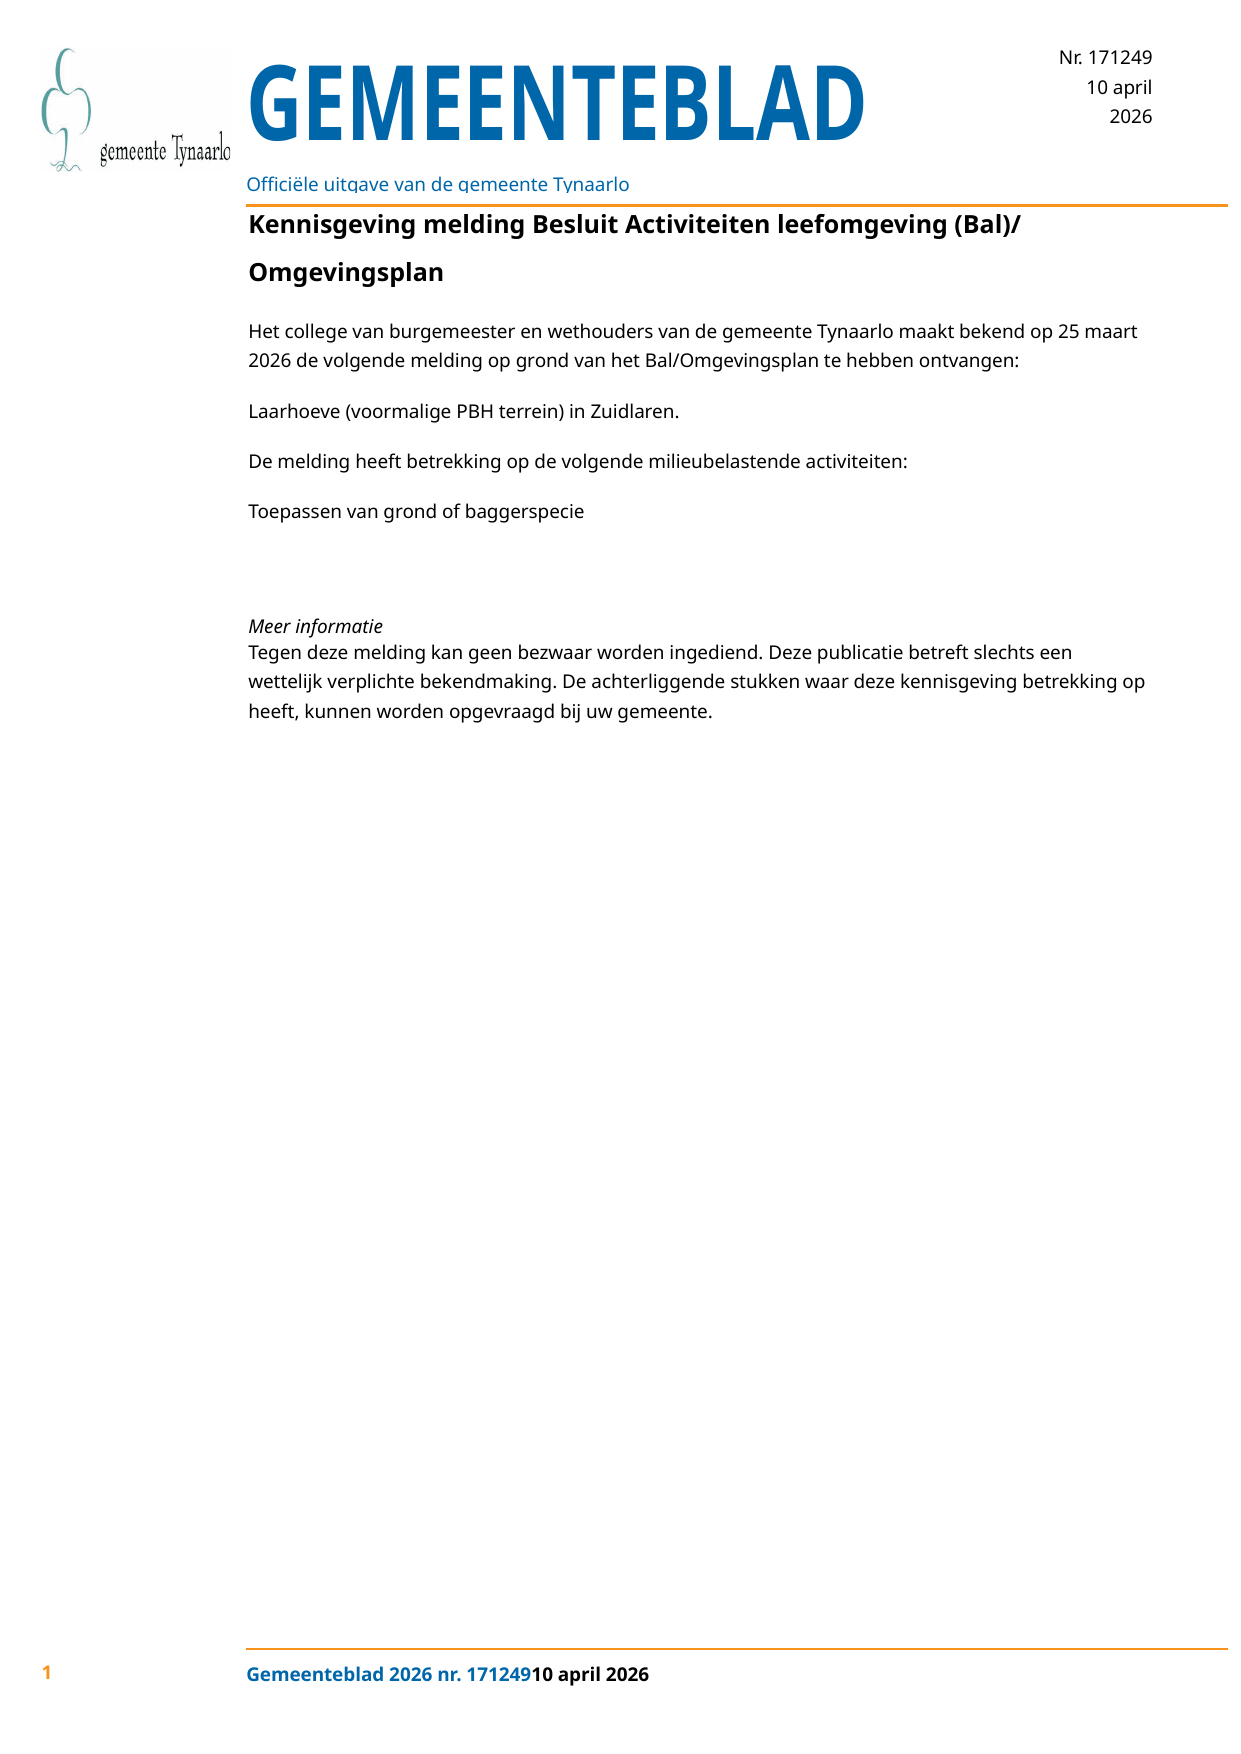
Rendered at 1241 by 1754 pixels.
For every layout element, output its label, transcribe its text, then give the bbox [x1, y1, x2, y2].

text De melding heeft betrekking op de volgende milieubelastende activiteiten: [248, 448, 1152, 474]
text Het college van burgemeester en wethouders van de gemeente Tynaarlo maakt bekend op 25 maart 2026 de volgende melding op grond van het Bal/Omgevingsplan te hebben ontvangen: [248, 318, 1152, 373]
text Kennisgeving melding Besluit Activiteiten leefomgeving (Bal)/ Omgevingsplan [248, 207, 1152, 288]
picture [41, 47, 231, 172]
text Meer informatie [248, 613, 1152, 639]
text Tegen deze melding kan geen bezwaar worden ingediend. Deze publicatie betreft slechts een wettelijk verplichte bekendmaking. De achterliggende stukken waar deze kennisgeving betrekking op heeft, kunnen worden opgevraagd bij uw gemeente. [248, 639, 1152, 724]
text Laarhoeve (voormalige PBH terrein) in Zuidlaren. [248, 398, 1152, 424]
text Toepassen van grond of baggerspecie [248, 499, 1152, 524]
